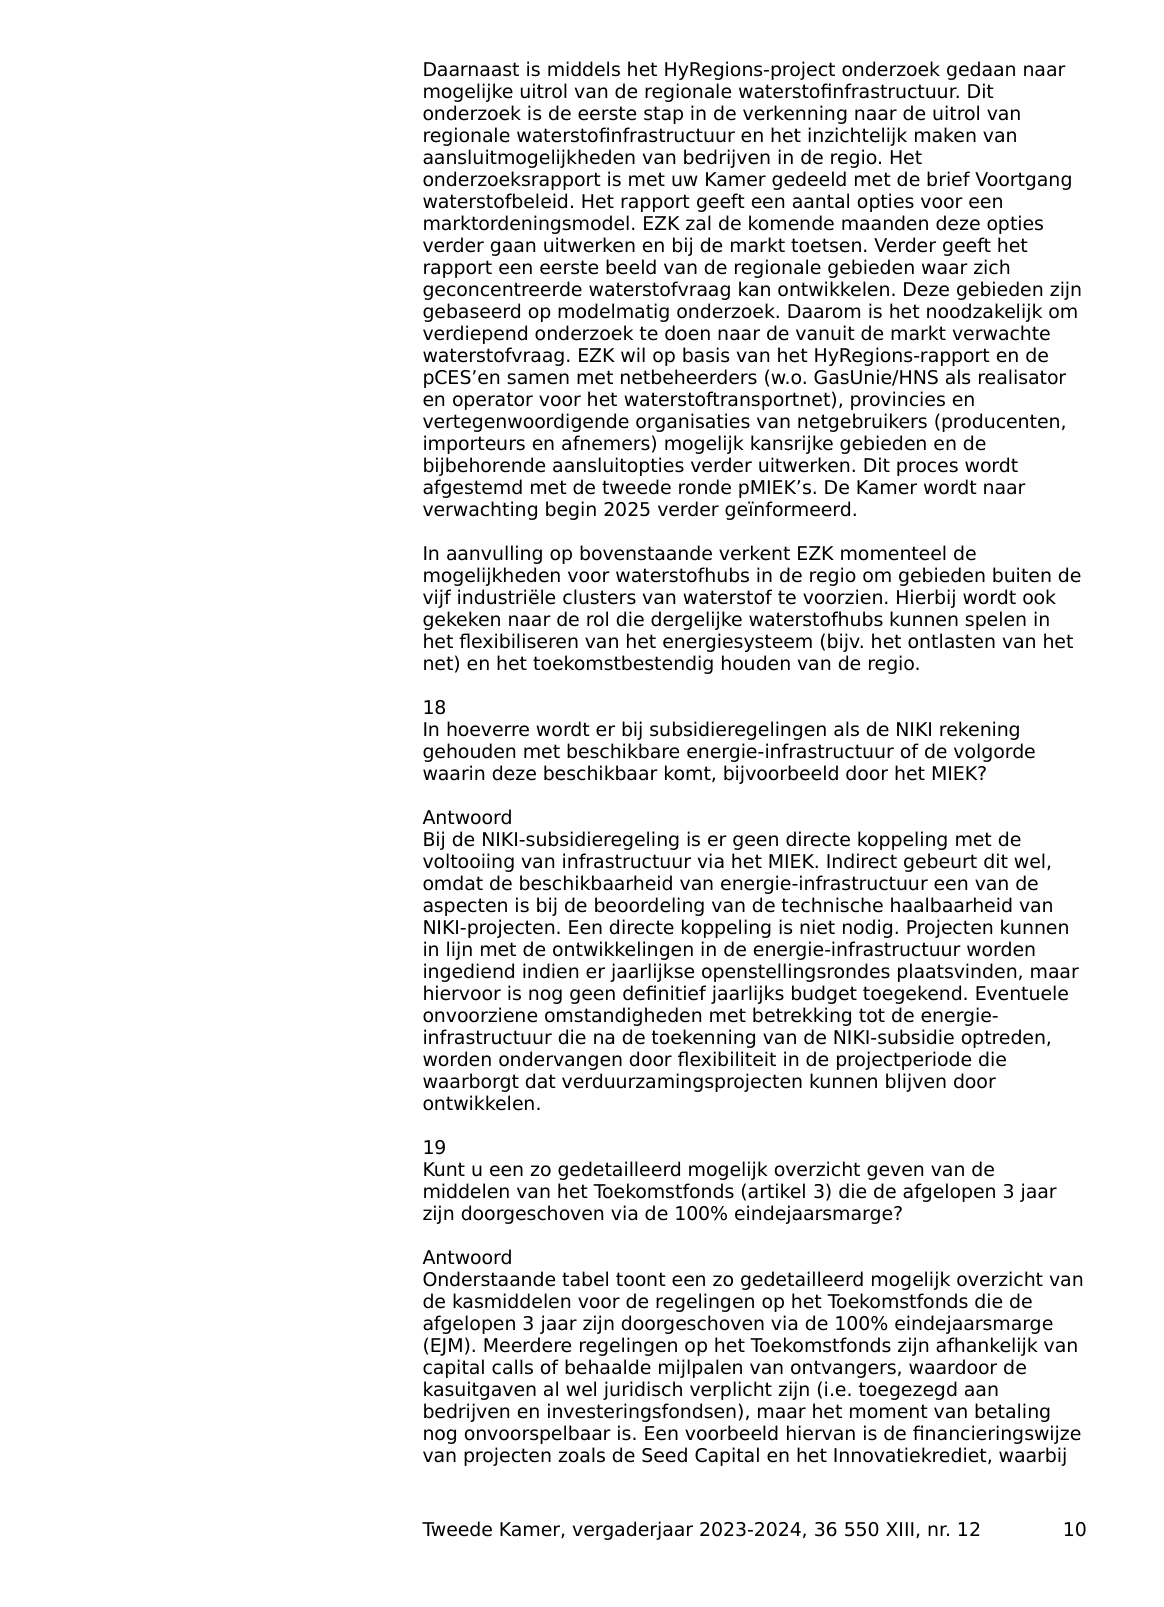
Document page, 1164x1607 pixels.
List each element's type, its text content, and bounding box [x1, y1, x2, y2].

text Antwoord [422, 1247, 1087, 1269]
text In aanvulling op bovenstaande verkent EZK momenteel de mogelijkheden voor waterstofhubs in de regio om gebieden buiten de vijf industriële clusters van waterstof te voorzien. Hierbij wordt ook gekeken naar de rol die dergelijke waterstofhubs kunnen spelen in het flexibiliseren van het energiesysteem (bijv. het ontlasten van het net) en het toekomstbestendig houden van de regio. [422, 543, 1087, 675]
text Onderstaande tabel toont een zo gedetailleerd mogelijk overzicht van de kasmiddelen voor de regelingen op het Toekomstfonds die de afgelopen 3 jaar zijn doorgeschoven via de 100% eindejaarsmarge (EJM). Meerdere regelingen op het Toekomstfonds zijn afhankelijk van capital calls of behaalde mijlpalen van ontvangers, waardoor de kasuitgaven al wel juridisch verplicht zijn (i.e. toegezegd aan bedrijven en investeringsfondsen), maar het moment van betaling nog onvoorspelbaar is. Een voorbeeld hiervan is de financieringswijze van projecten zoals de Seed Capital en het Innovatiekrediet, waarbij [422, 1269, 1087, 1467]
text Kunt u een zo gedetailleerd mogelijk overzicht geven van de middelen van het Toekomstfonds (artikel 3) die de afgelopen 3 jaar zijn doorgeschoven via de 100% eindejaarsmarge? [422, 1159, 1087, 1225]
text 18 [422, 697, 1087, 719]
text Daarnaast is middels het HyRegions-project onderzoek gedaan naar mogelijke uitrol van de regionale waterstofinfrastructuur. Dit onderzoek is de eerste stap in de verkenning naar de uitrol van regionale waterstofinfrastructuur en het inzichtelijk maken van aansluitmogelijkheden van bedrijven in de regio. Het onderzoeksrapport is met uw Kamer gedeeld met de brief Voortgang waterstofbeleid. Het rapport geeft een aantal opties voor een marktordeningsmodel. EZK zal de komende maanden deze opties verder gaan uitwerken en bij de markt toetsen. Verder geeft het rapport een eerste beeld van de regionale gebieden waar zich geconcentreerde waterstofvraag kan ontwikkelen. Deze gebieden zijn gebaseerd op modelmatig onderzoek. Daarom is het noodzakelijk om verdiepend onderzoek te doen naar de vanuit de markt verwachte waterstofvraag. EZK wil op basis van het HyRegions-rapport en de pCES’en samen met netbeheerders (w.o. GasUnie/HNS als realisator en operator voor het waterstoftransportnet), provincies en vertegenwoordigende organisaties van netgebruikers (producenten, importeurs en afnemers) mogelijk kansrijke gebieden en de bijbehorende aansluitopties verder uitwerken. Dit proces wordt afgestemd met de tweede ronde pMIEK’s. De Kamer wordt naar verwachting begin 2025 verder geïnformeerd. [422, 59, 1087, 521]
text 19 [422, 1137, 1087, 1159]
text Bij de NIKI-subsidieregeling is er geen directe koppeling met de voltooiing van infrastructuur via het MIEK. Indirect gebeurt dit wel, omdat de beschikbaarheid van energie-infrastructuur een van de aspecten is bij de beoordeling van de technische haalbaarheid van NIKI-projecten. Een directe koppeling is niet nodig. Projecten kunnen in lijn met de ontwikkelingen in de energie-infrastructuur worden ingediend indien er jaarlijkse openstellingsrondes plaatsvinden, maar hiervoor is nog geen definitief jaarlijks budget toegekend. Eventuele onvoorziene omstandigheden met betrekking tot de energie-infrastructuur die na de toekenning van de NIKI-subsidie optreden, worden ondervangen door flexibiliteit in de projectperiode die waarborgt dat verduurzamingsprojecten kunnen blijven door ontwikkelen. [422, 829, 1087, 1115]
text Antwoord [422, 807, 1087, 829]
text In hoeverre wordt er bij subsidieregelingen als de NIKI rekening gehouden met beschikbare energie-infrastructuur of de volgorde waarin deze beschikbaar komt, bijvoorbeeld door het MIEK? [422, 719, 1087, 785]
